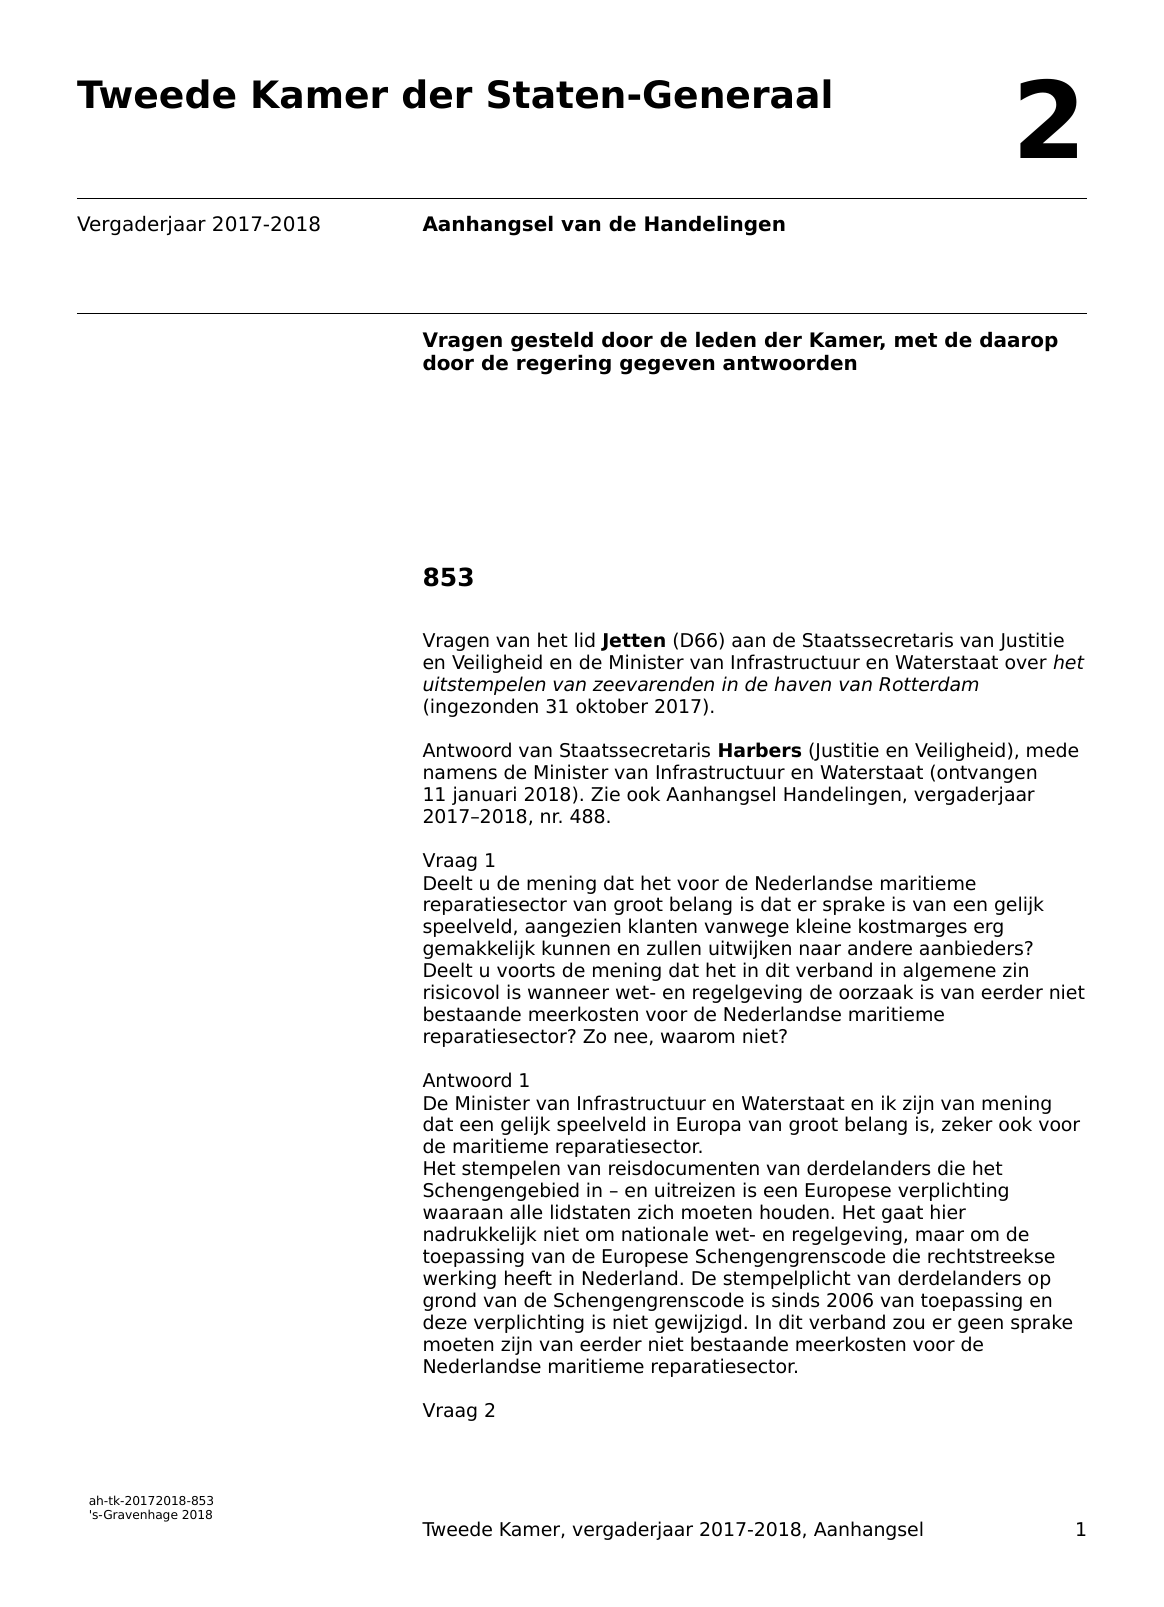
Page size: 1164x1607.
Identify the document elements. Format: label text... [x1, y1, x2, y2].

text ah-tk-20172018-853 [88, 1494, 323, 1508]
table_header Tweede Kamer der Staten-Generaal [77, 59, 886, 198]
text Vraag 2 [422, 1400, 1087, 1422]
text Het stempelen van reisdocumenten van derdelanders die het Schengengebied in – en uitreizen is een Europese verplichting waaraan alle lidstaten zich moeten houden. Het gaat hier nadrukkelijk niet om nationale wet- en regelgeving, maar om de toepassing van de Europese Schengengrenscode die rechtstreekse werking heeft in Nederland. De stempelplicht van derdelanders op grond van de Schengengrenscode is sinds 2006 van toepassing en deze verplichting is niet gewijzigd. In dit verband zou er geen sprake moeten zijn van eerder niet bestaande meerkosten voor de Nederlandse maritieme reparatiesector. [422, 1158, 1087, 1378]
table_cell [77, 314, 422, 375]
table_cell Vergaderjaar 2017-2018 [77, 199, 422, 313]
text Antwoord 1 [422, 1070, 1087, 1092]
text Vragen van het lid Jetten (D66) aan de Staatssecretaris van Justitie en Veiligheid en de Minister van Infrastructuur en Waterstaat over het uitstempelen van zeevarenden in de haven van Rotterdam (ingezonden 31 oktober 2017). [422, 630, 1087, 718]
text De Minister van Infrastructuur en Waterstaat en ik zijn van mening dat een gelijk speelveld in Europa van groot belang is, zeker ook voor de maritieme reparatiesector. [422, 1092, 1087, 1158]
table_cell Aanhangsel van de Handelingen [422, 199, 1087, 313]
text Deelt u de mening dat het voor de Nederlandse maritieme reparatiesector van groot belang is dat er sprake is van een gelijk speelveld, aangezien klanten vanwege kleine kostmarges erg gemakkelijk kunnen en zullen uitwijken naar andere aanbieders? Deelt u voorts de mening dat het in dit verband in algemene zin risicovol is wanneer wet- en regelgeving de oorzaak is van eerder niet bestaande meerkosten voor de Nederlandse maritieme reparatiesector? Zo nee, waarom niet? [422, 872, 1087, 1048]
table_header 2 [886, 59, 1087, 198]
text 's-Gravenhage 2018 [88, 1508, 323, 1522]
text Vraag 1 [422, 850, 1087, 872]
table_cell Vragen gesteld door de leden der Kamer, met de daarop door de regering gegeven antwoorden [422, 314, 1087, 375]
text 853 [422, 563, 1087, 592]
text Antwoord van Staatssecretaris Harbers (Justitie en Veiligheid), mede namens de Minister van Infrastructuur en Waterstaat (ontvangen 11 januari 2018). Zie ook Aanhangsel Handelingen, vergaderjaar 2017–2018, nr. 488. [422, 740, 1087, 828]
